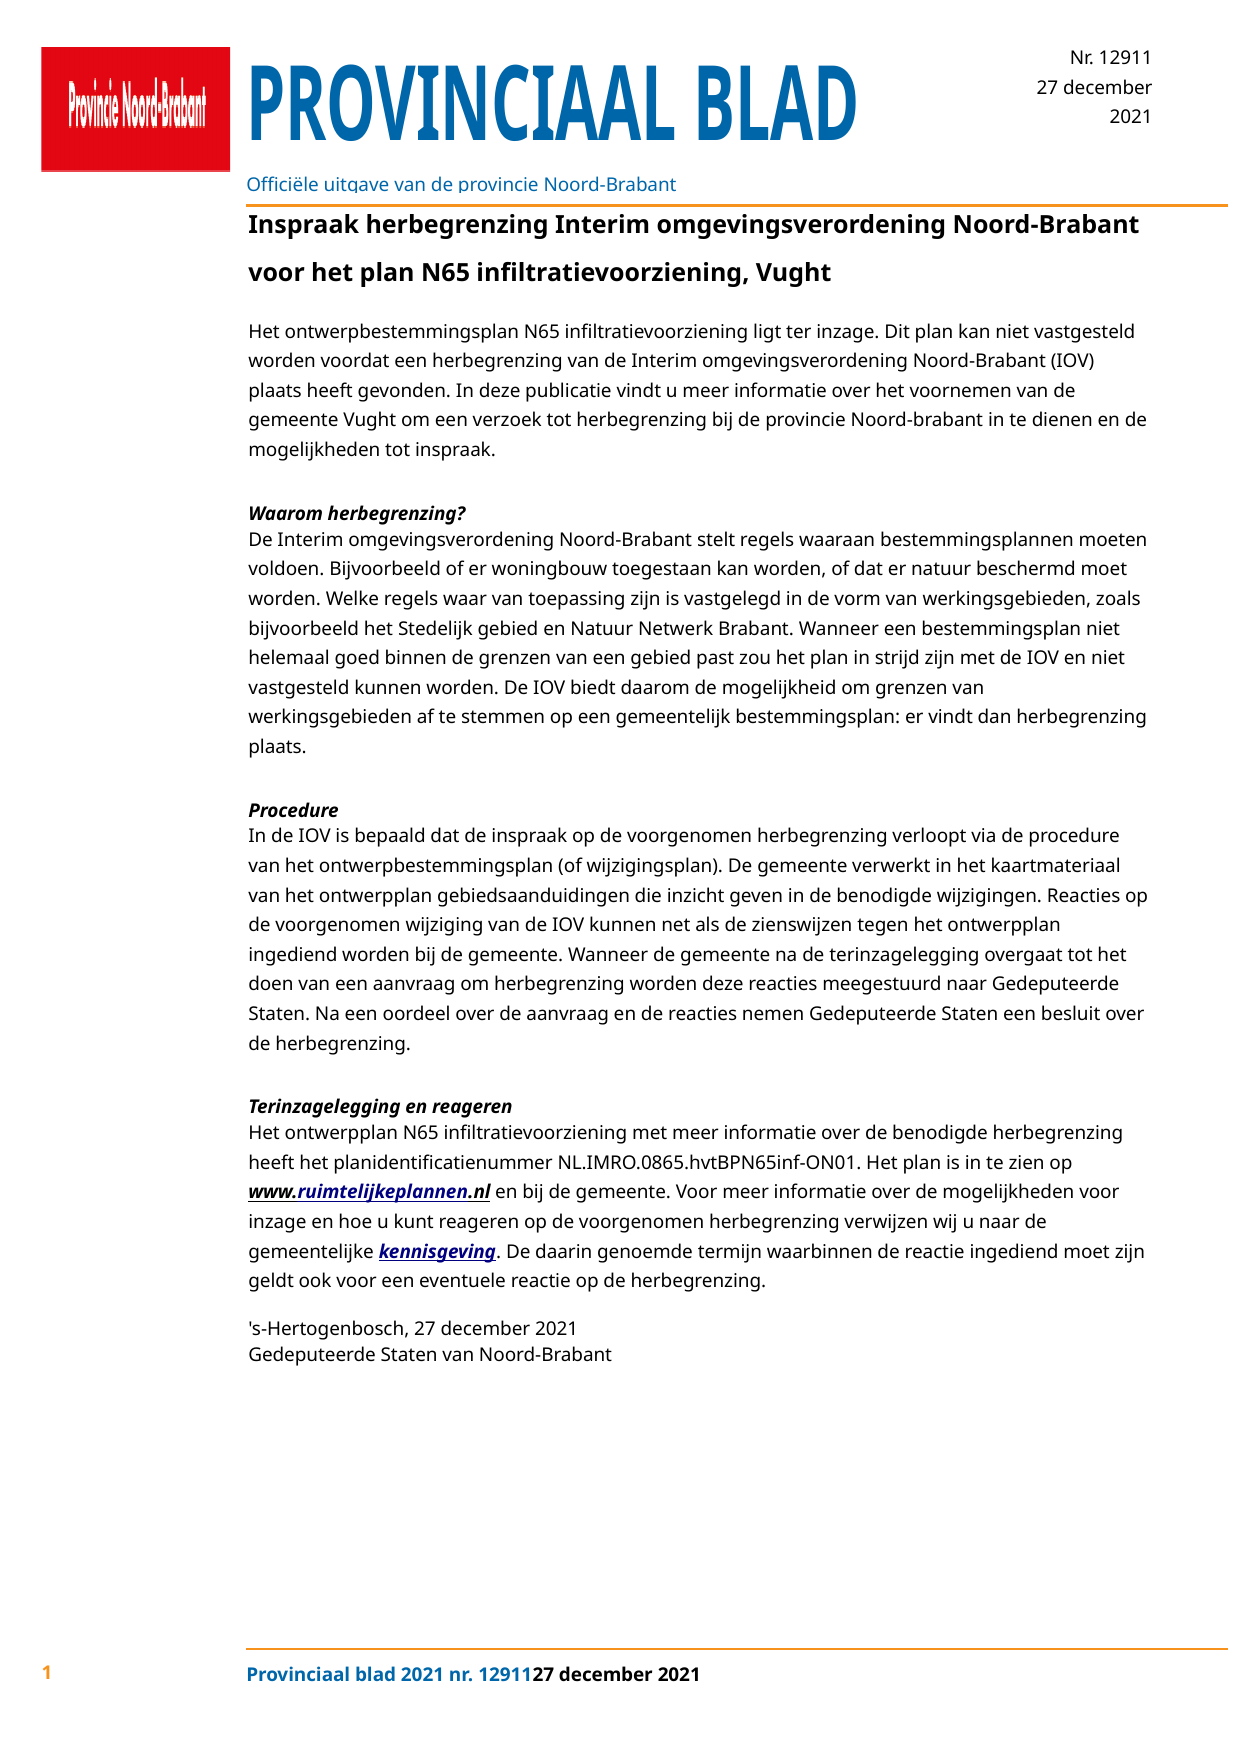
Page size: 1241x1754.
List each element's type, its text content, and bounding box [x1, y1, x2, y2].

text Het ontwerpbestemmingsplan N65 infiltratievoorziening ligt ter inzage. Dit plan kan niet vastgesteld worden voordat een herbegrenzing van de Interim omgevingsverordening Noord-Brabant (IOV) plaats heeft gevonden. In deze publicatie vindt u meer informatie over het voornemen van de gemeente Vught om een verzoek tot herbegrenzing bij de provincie Noord-brabant in te dienen en de mogelijkheden tot inspraak. [248, 318, 1152, 462]
text In de IOV is bepaald dat de inspraak op de voorgenomen herbegrenzing verloopt via de procedure van het ontwerpbestemmingsplan (of wijzigingsplan). De gemeente verwerkt in het kaartmateriaal van het ontwerpplan gebiedsaanduidingen die inzicht geven in de benodigde wijzigingen. Reacties op de voorgenomen wijziging van de IOV kunnen net als de zienswijzen tegen het ontwerpplan ingediend worden bij de gemeente. Wanneer de gemeente na de terinzagelegging overgaat tot het doen van een aanvraag om herbegrenzing worden deze reacties meegestuurd naar Gedeputeerde Staten. Na een oordeel over de aanvraag en de reacties nemen Gedeputeerde Staten een besluit over de herbegrenzing. [248, 823, 1152, 1056]
text 's-Hertogenbosch, 27 december 2021 [248, 1315, 1152, 1341]
text De Interim omgevingsverordening Noord-Brabant stelt regels waaraan bestemmingsplannen moeten voldoen. Bijvoorbeeld of er woningbouw toegestaan kan worden, of dat er natuur beschermd moet worden. Welke regels waar van toepassing zijn is vastgelegd in de vorm van werkingsgebieden, zoals bijvoorbeeld het Stedelijk gebied en Natuur Netwerk Brabant. Wanneer een bestemmingsplan niet helemaal goed binnen de grenzen van een gebied past zou het plan in strijd zijn met de IOV en niet vastgesteld kunnen worden. De IOV biedt daarom de mogelijkheid om grenzen van werkingsgebieden af te stemmen op een gemeentelijk bestemmingsplan: er vindt dan herbegrenzing plaats. [248, 526, 1152, 759]
text Terinzagelegging en reageren [248, 1094, 1152, 1119]
text Waarom herbegrenzing? [248, 500, 1152, 526]
text Inspraak herbegrenzing Interim omgevingsverordening Noord-Brabant voor het plan N65 infiltratievoorziening, Vught [248, 207, 1152, 288]
text Procedure [248, 797, 1152, 823]
picture [41, 47, 231, 172]
text Gedeputeerde Staten van Noord-Brabant [248, 1341, 1152, 1367]
text Het ontwerpplan N65 infiltratievoorziening met meer informatie over de benodigde herbegrenzing heeft het planidentificatienummer NL.IMRO.0865.hvtBPN65inf-ON01. Het plan is in te zien op www.ruimtelijkeplannen.nl en bij de gemeente. Voor meer informatie over de mogelijkheden voor inzage en hoe u kunt reageren op de voorgenomen herbegrenzing verwijzen wij u naar de gemeentelijke kennisgeving. De daarin genoemde termijn waarbinnen de reactie ingediend moet zijn geldt ook voor een eventuele reactie op de herbegrenzing. [248, 1119, 1152, 1293]
